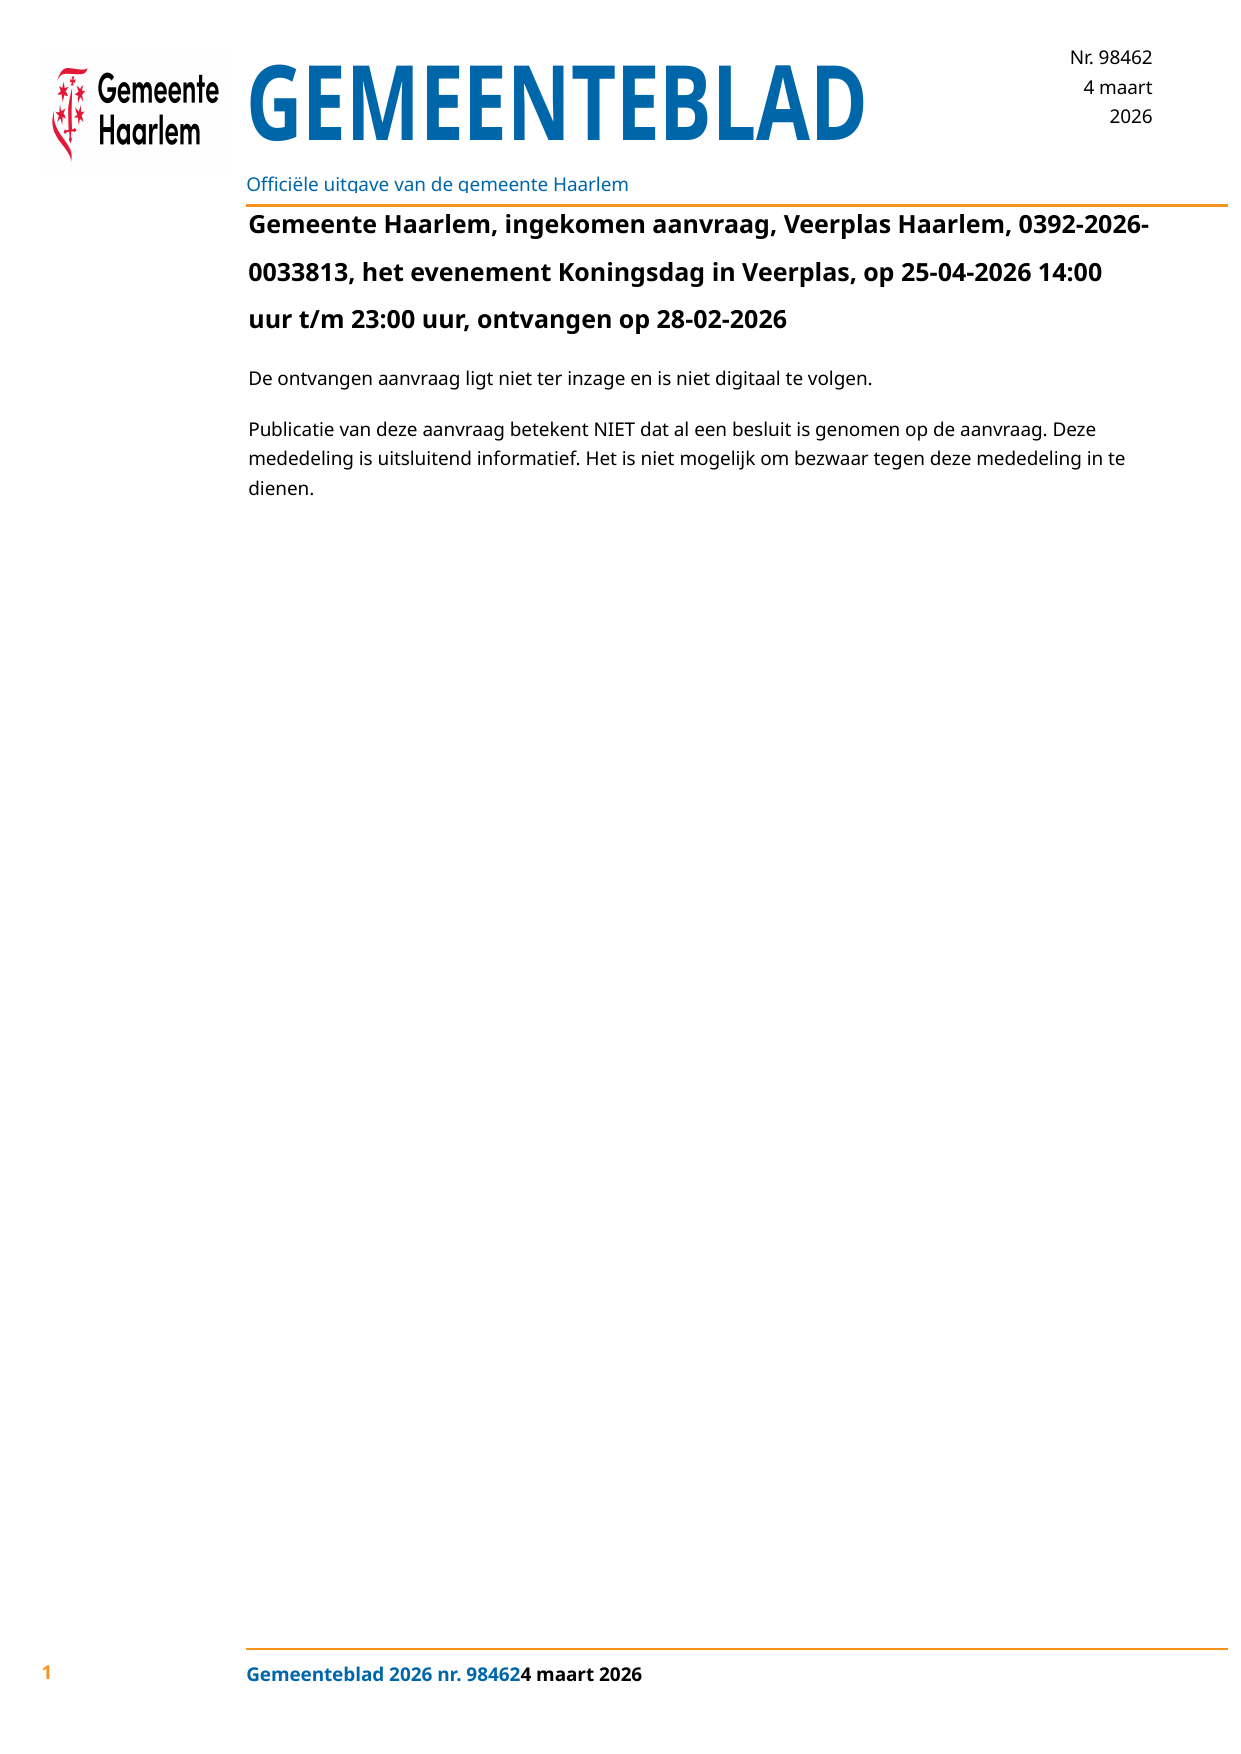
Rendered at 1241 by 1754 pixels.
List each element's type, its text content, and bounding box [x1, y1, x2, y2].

text De ontvangen aanvraag ligt niet ter inzage en is niet digitaal te volgen. [248, 366, 1152, 391]
text Gemeente Haarlem, ingekomen aanvraag, Veerplas Haarlem, 0392-2026-0033813, het evenement Koningsdag in Veerplas, op 25-04-2026 14:00 uur t/m 23:00 uur, ontvangen op 28-02-2026 [248, 207, 1152, 336]
picture [41, 47, 231, 172]
text Publicatie van deze aanvraag betekent NIET dat al een besluit is genomen op de aanvraag. Deze mededeling is uitsluitend informatief. Het is niet mogelijk om bezwaar tegen deze mededeling in te dienen. [248, 416, 1152, 501]
